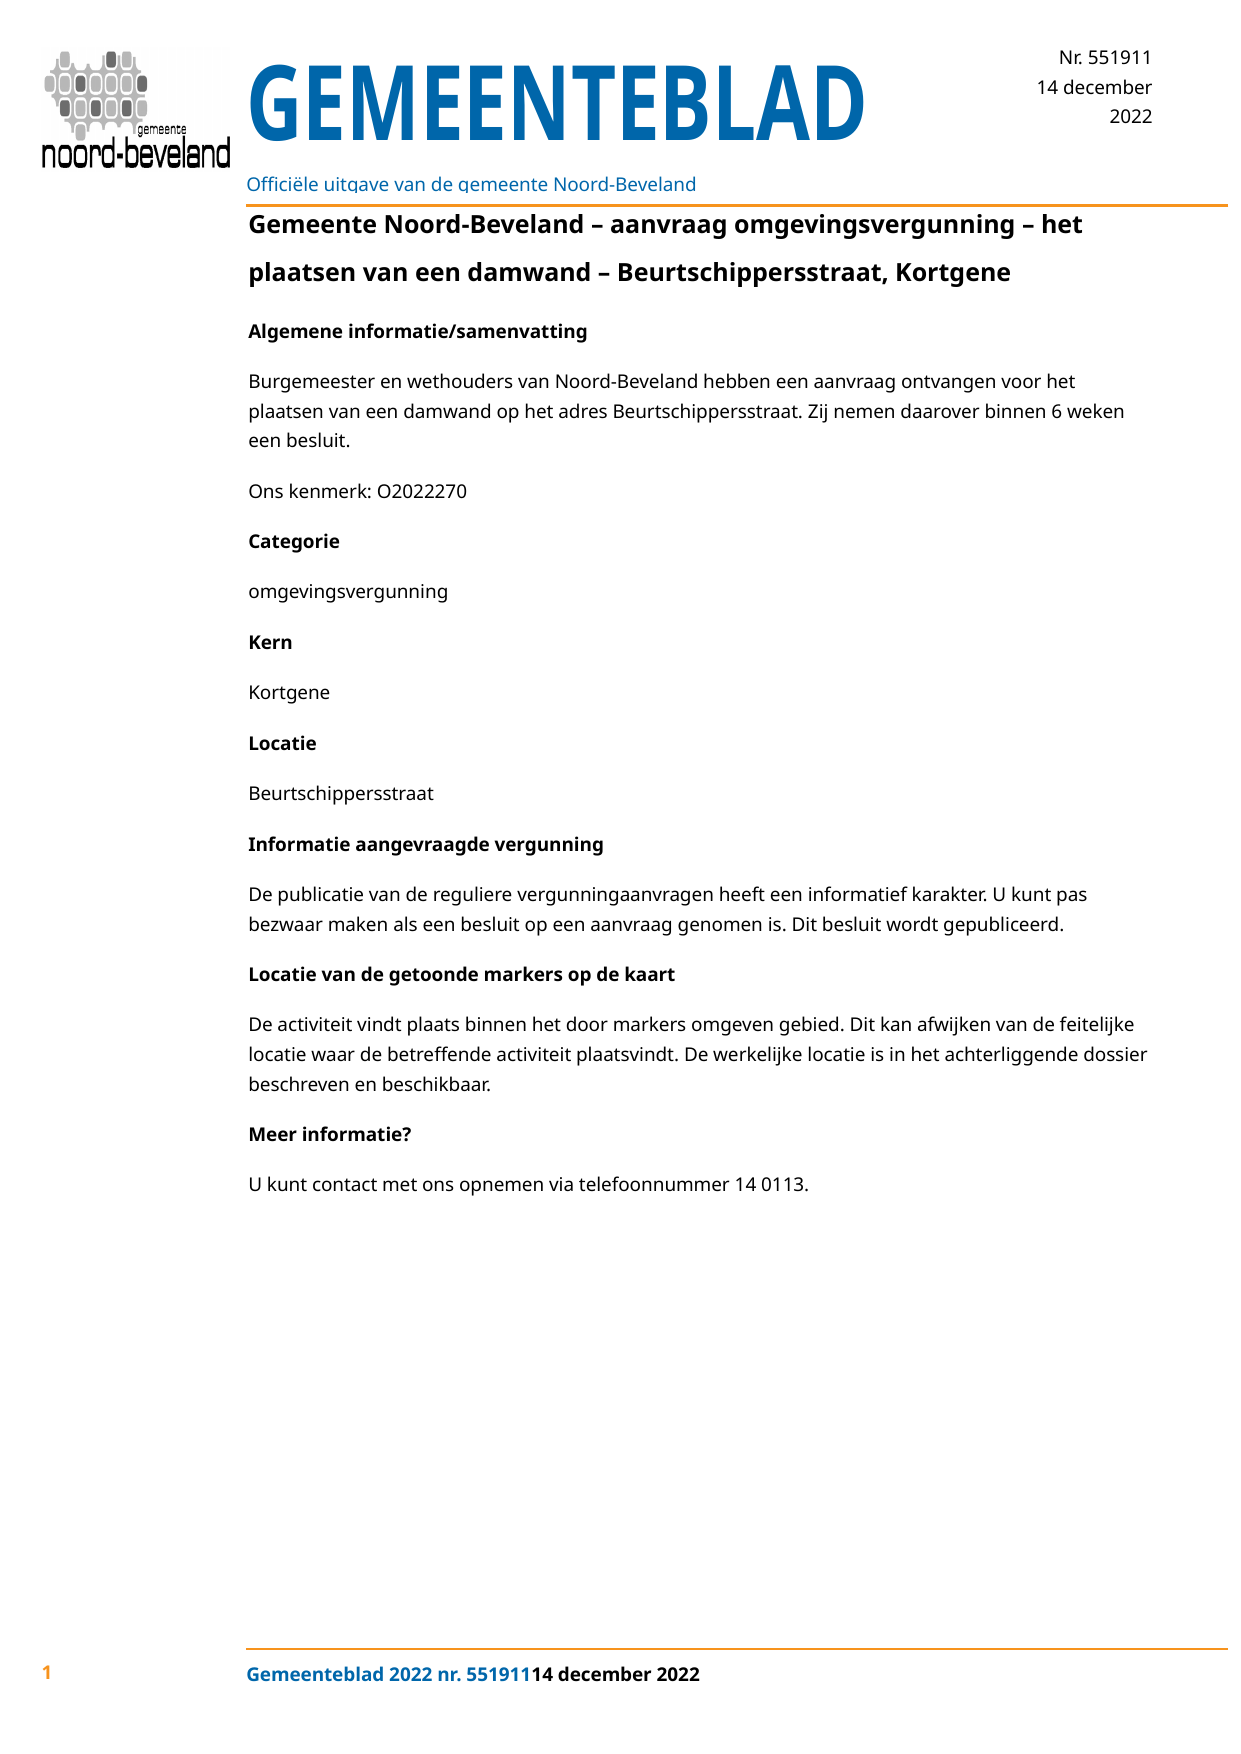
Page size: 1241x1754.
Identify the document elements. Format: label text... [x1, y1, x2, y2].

text omgevingsvergunning [248, 579, 1152, 604]
picture [41, 47, 231, 172]
text Locatie van de getoonde markers op de kaart [248, 961, 1152, 987]
text U kunt contact met ons opnemen via telefoonnummer 14 0113. [248, 1172, 1152, 1197]
text Algemene informatie/samenvatting [248, 318, 1152, 344]
text Kortgene [248, 679, 1152, 705]
text Ons kenmerk: O2022270 [248, 478, 1152, 504]
text De publicatie van de reguliere vergunningaanvragen heeft een informatief karakter. U kunt pas bezwaar maken als een besluit op een aanvraag genomen is. Dit besluit wordt gepubliceerd. [248, 881, 1152, 937]
text Burgemeester en wethouders van Noord-Beveland hebben een aanvraag ontvangen voor het plaatsen van een damwand op het adres Beurtschippersstraat. Zij nemen daarover binnen 6 weken een besluit. [248, 368, 1152, 453]
text De activiteit vindt plaats binnen het door markers omgeven gebied. Dit kan afwijken van de feitelijke locatie waar de betreffende activiteit plaatsvindt. De werkelijke locatie is in het achterliggende dossier beschreven en beschikbaar. [248, 1012, 1152, 1097]
text Gemeente Noord-Beveland – aanvraag omgevingsvergunning – het plaatsen van een damwand – Beurtschippersstraat, Kortgene [248, 207, 1152, 288]
text Beurtschippersstraat [248, 780, 1152, 806]
text Kern [248, 629, 1152, 655]
text Meer informatie? [248, 1121, 1152, 1147]
text Categorie [248, 528, 1152, 554]
text Informatie aangevraagde vergunning [248, 831, 1152, 857]
text Locatie [248, 730, 1152, 756]
